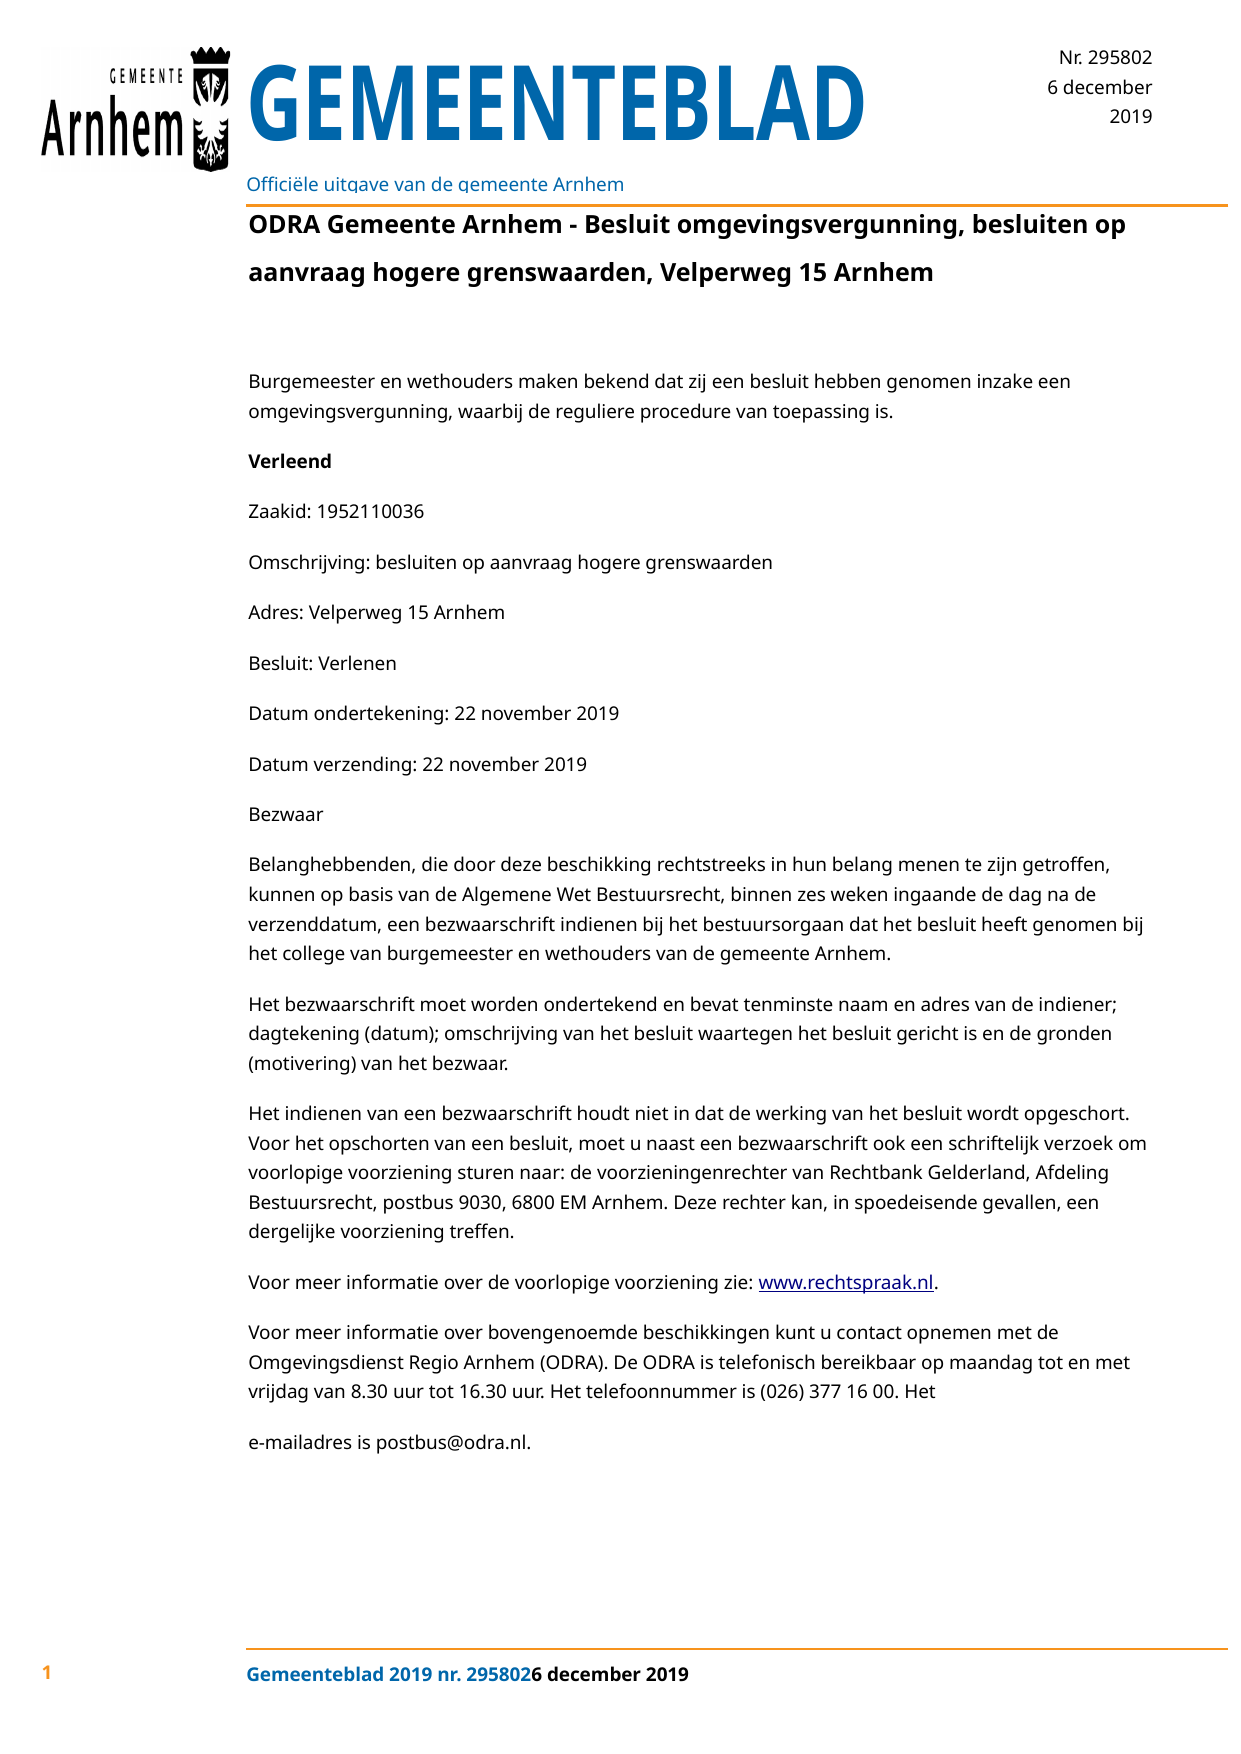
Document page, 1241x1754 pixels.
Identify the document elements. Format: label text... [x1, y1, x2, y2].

text Belanghebbenden, die door deze beschikking rechtstreeks in hun belang menen te zijn getroffen, kunnen op basis van de Algemene Wet Bestuursrecht, binnen zes weken ingaande de dag na de verzenddatum, een bezwaarschrift indienen bij het bestuursorgaan dat het besluit heeft genomen bij het college van burgemeester en wethouders van de gemeente Arnhem. [248, 852, 1152, 966]
text Adres: Velperweg 15 Arnhem [248, 599, 1152, 625]
text Datum verzending: 22 november 2019 [248, 751, 1152, 777]
text ODRA Gemeente Arnhem - Besluit omgevingsvergunning, besluiten op aanvraag hogere grenswaarden, Velperweg 15 Arnhem [248, 207, 1152, 288]
text e-mailadres is postbus@odra.nl. [248, 1429, 1152, 1455]
text Bezwaar [248, 801, 1152, 827]
text Datum ondertekening: 22 november 2019 [248, 700, 1152, 726]
text Het bezwaarschrift moet worden ondertekend en bevat tenminste naam en adres van de indiener; dagtekening (datum); omschrijving van het besluit waartegen het besluit gericht is en de gronden (motivering) van het bezwaar. [248, 991, 1152, 1076]
text Omschrijving: besluiten op aanvraag hogere grenswaarden [248, 549, 1152, 575]
text Voor meer informatie over de voorlopige voorziening zie: www.rechtspraak.nl. [248, 1269, 1152, 1295]
text Voor meer informatie over bovengenoemde beschikkingen kunt u contact opnemen met de Omgevingsdienst Regio Arnhem (ODRA). De ODRA is telefonisch bereikbaar op maandag tot en met vrijdag van 8.30 uur tot 16.30 uur. Het telefoonnummer is (026) 377 16 00. Het [248, 1319, 1152, 1404]
text Besluit: Verlenen [248, 650, 1152, 676]
text Verleend [248, 448, 1152, 474]
picture [41, 47, 231, 172]
text Het indienen van een bezwaarschrift houdt niet in dat de werking van het besluit wordt opgeschort. Voor het opschorten van een besluit, moet u naast een bezwaarschrift ook een schriftelijk verzoek om voorlopige voorziening sturen naar: de voorzieningenrechter van Rechtbank Gelderland, Afdeling Bestuursrecht, postbus 9030, 6800 EM Arnhem. Deze rechter kan, in spoedeisende gevallen, een dergelijke voorziening treffen. [248, 1100, 1152, 1244]
text Burgemeester en wethouders maken bekend dat zij een besluit hebben genomen inzake een omgevingsvergunning, waarbij de reguliere procedure van toepassing is. [248, 368, 1152, 424]
text Zaakid: 1952110036 [248, 499, 1152, 524]
